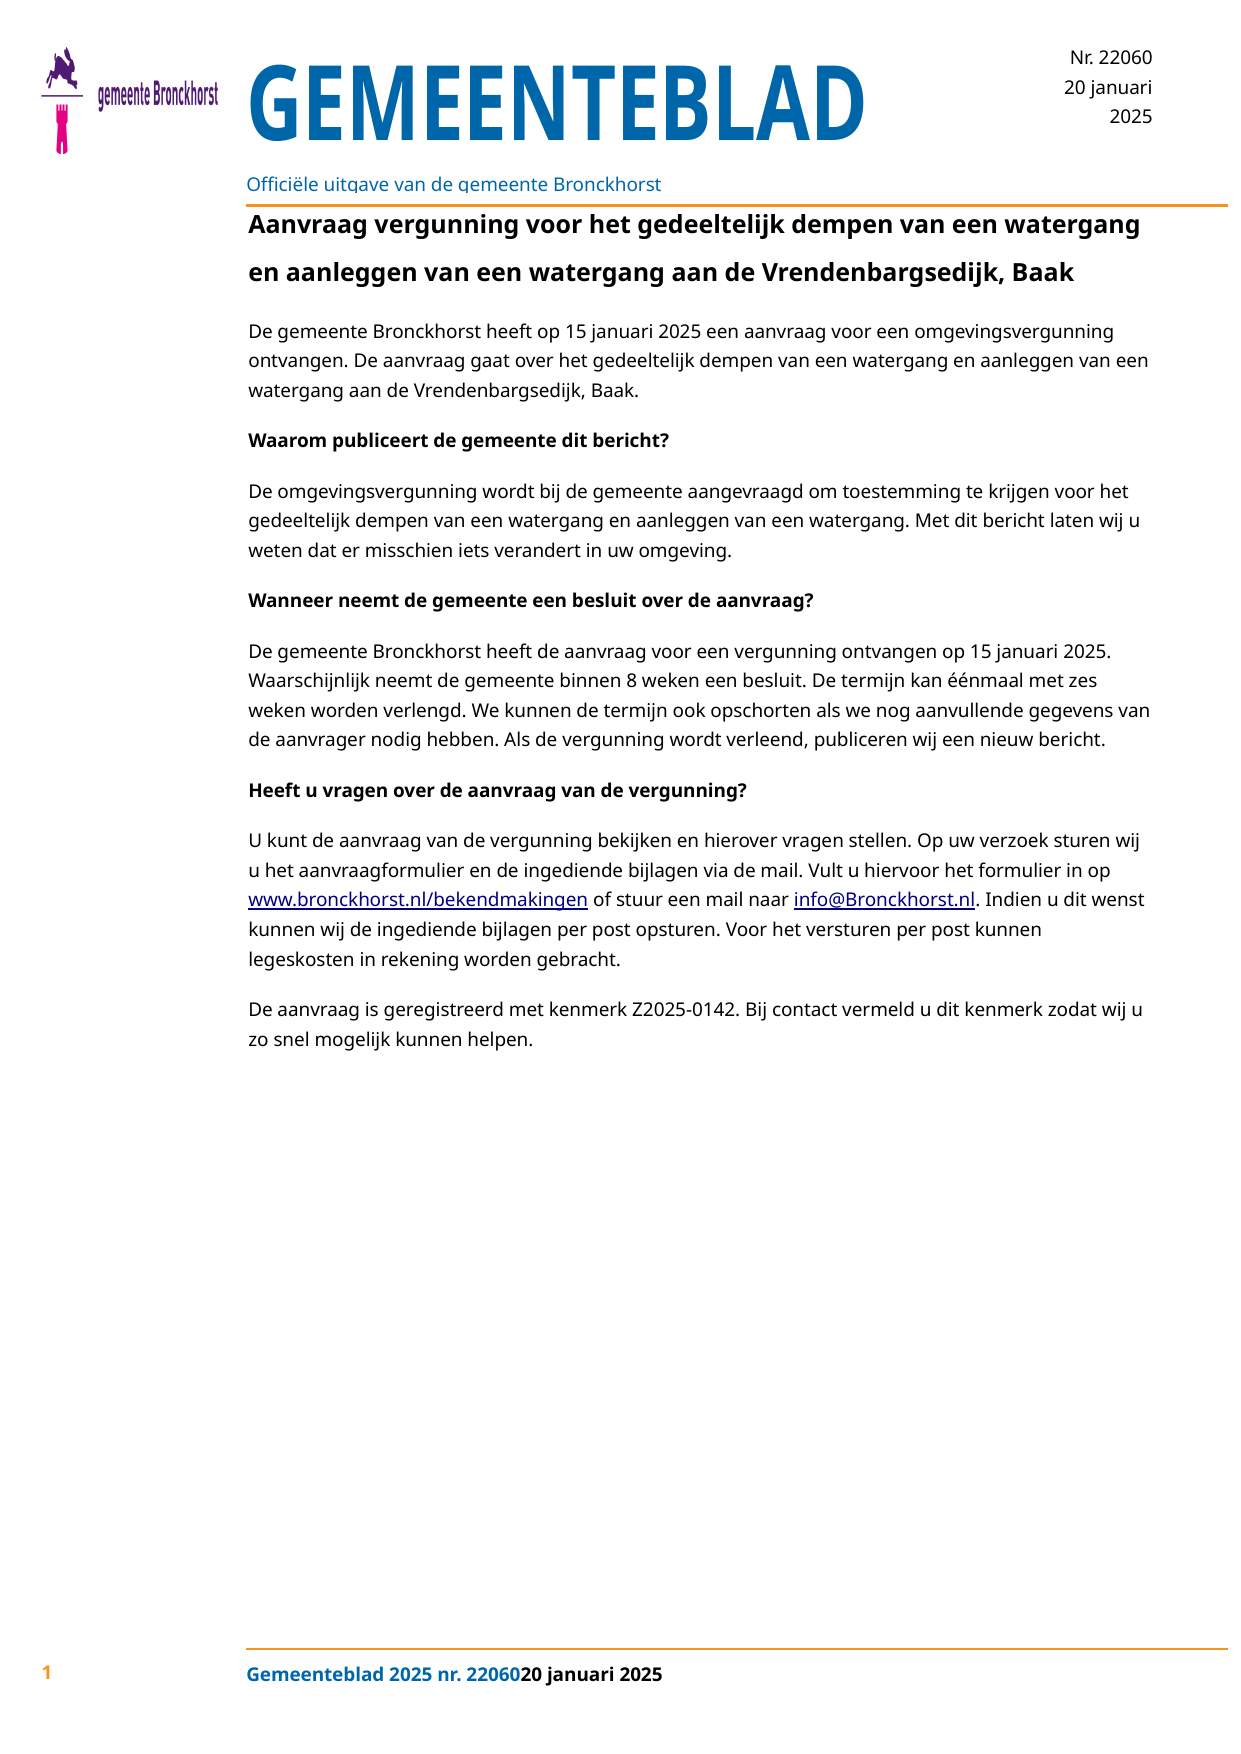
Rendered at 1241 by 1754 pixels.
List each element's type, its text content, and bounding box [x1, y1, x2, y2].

text De aanvraag is geregistreerd met kenmerk Z2025-0142. Bij contact vermeld u dit kenmerk zodat wij u zo snel mogelijk kunnen helpen. [248, 996, 1152, 1052]
text De gemeente Bronckhorst heeft op 15 januari 2025 een aanvraag voor een omgevingsvergunning ontvangen. De aanvraag gaat over het gedeeltelijk dempen van een watergang en aanleggen van een watergang aan de Vrendenbargsedijk, Baak. [248, 318, 1152, 403]
text Waarom publiceert de gemeente dit bericht? [248, 427, 1152, 453]
text Wanneer neemt de gemeente een besluit over de aanvraag? [248, 587, 1152, 613]
text De omgevingsvergunning wordt bij de gemeente aangevraagd om toestemming te krijgen voor het gedeeltelijk dempen van een watergang en aanleggen van een watergang. Met dit bericht laten wij u weten dat er misschien iets verandert in uw omgeving. [248, 478, 1152, 563]
text Aanvraag vergunning voor het gedeeltelijk dempen van een watergang en aanleggen van een watergang aan de Vrendenbargsedijk, Baak [248, 207, 1152, 288]
picture [41, 47, 231, 172]
text De gemeente Bronckhorst heeft de aanvraag voor een vergunning ontvangen op 15 januari 2025. Waarschijnlijk neemt de gemeente binnen 8 weken een besluit. De termijn kan éénmaal met zes weken worden verlengd. We kunnen de termijn ook opschorten als we nog aanvullende gegevens van de aanvrager nodig hebben. Als de vergunning wordt verleend, publiceren wij een nieuw bericht. [248, 638, 1152, 752]
text Heeft u vragen over de aanvraag van de vergunning? [248, 777, 1152, 803]
text U kunt de aanvraag van de vergunning bekijken en hierover vragen stellen. Op uw verzoek sturen wij u het aanvraagformulier en de ingediende bijlagen via de mail. Vult u hiervoor het formulier in op www.bronckhorst.nl/bekendmakingen of stuur een mail naar info@Bronckhorst.nl. Indien u dit wenst kunnen wij de ingediende bijlagen per post opsturen. Voor het versturen per post kunnen legeskosten in rekening worden gebracht. [248, 827, 1152, 972]
